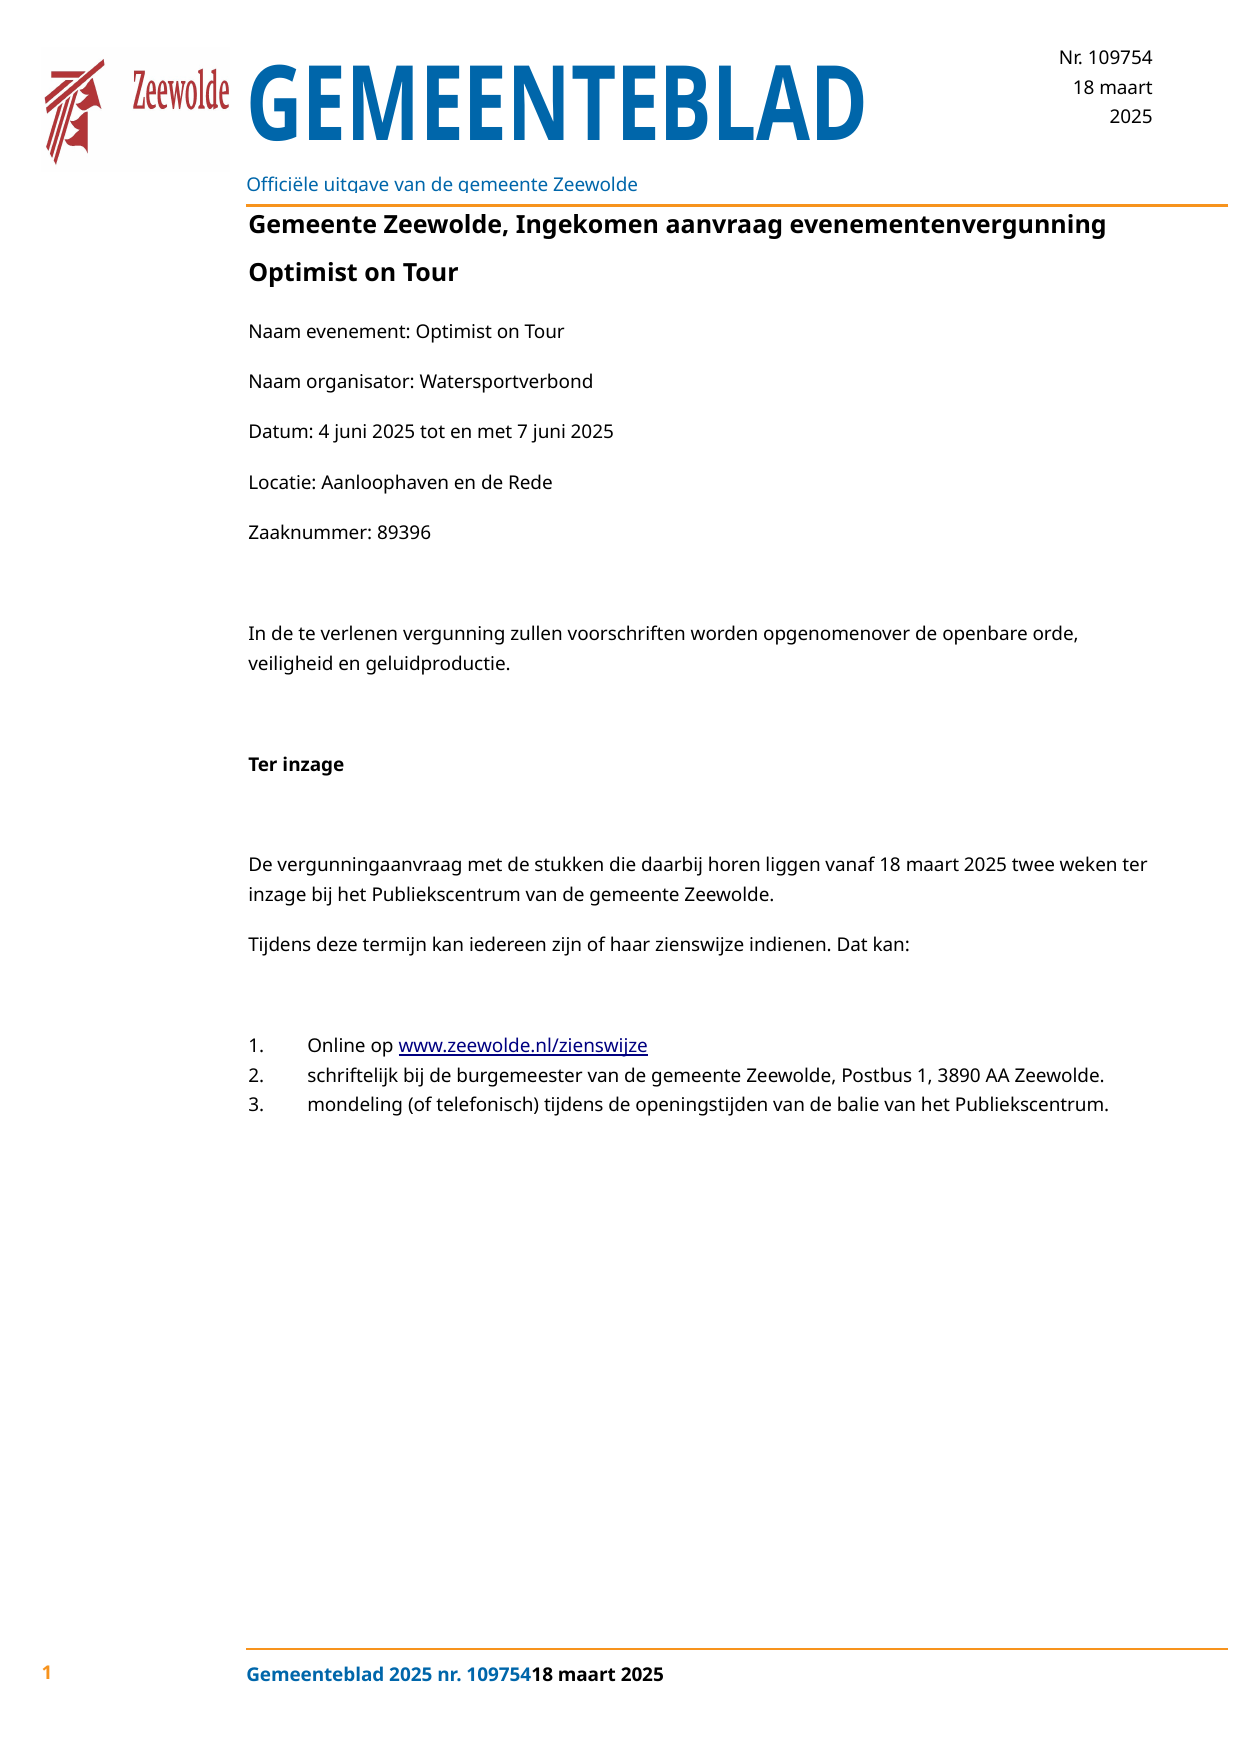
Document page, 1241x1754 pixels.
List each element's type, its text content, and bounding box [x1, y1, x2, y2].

text Naam evenement: Optimist on Tour [248, 318, 1152, 344]
list Online op www.zeewolde.nl/zienswijze [248, 1032, 1152, 1058]
text Naam organisator: Watersportverbond [248, 368, 1152, 394]
text Ter inzage [248, 751, 1152, 777]
text De vergunningaanvraag met de stukken die daarbij horen liggen vanaf 18 maart 2025 twee weken ter inzage bij het Publiekscentrum van de gemeente Zeewolde. [248, 852, 1152, 907]
text Locatie: Aanloophaven en de Rede [248, 469, 1152, 495]
list mondeling (of telefonisch) tijdens de openingstijden van de balie van het Publiekscentrum. [248, 1092, 1152, 1117]
text In de te verlenen vergunning zullen voorschriften worden opgenomenover de openbare orde, veiligheid en geluidproductie. [248, 620, 1152, 676]
text Zaaknummer: 89396 [248, 519, 1152, 545]
text Datum: 4 juni 2025 tot en met 7 juni 2025 [248, 419, 1152, 444]
list schriftelijk bij de burgemeester van de gemeente Zeewolde, Postbus 1, 3890 AA Zeewolde. [248, 1062, 1152, 1088]
picture [41, 47, 231, 172]
text Tijdens deze termijn kan iedereen zijn of haar zienswijze indienen. Dat kan: [248, 932, 1152, 957]
text Gemeente Zeewolde, Ingekomen aanvraag evenementenvergunning Optimist on Tour [248, 207, 1152, 288]
